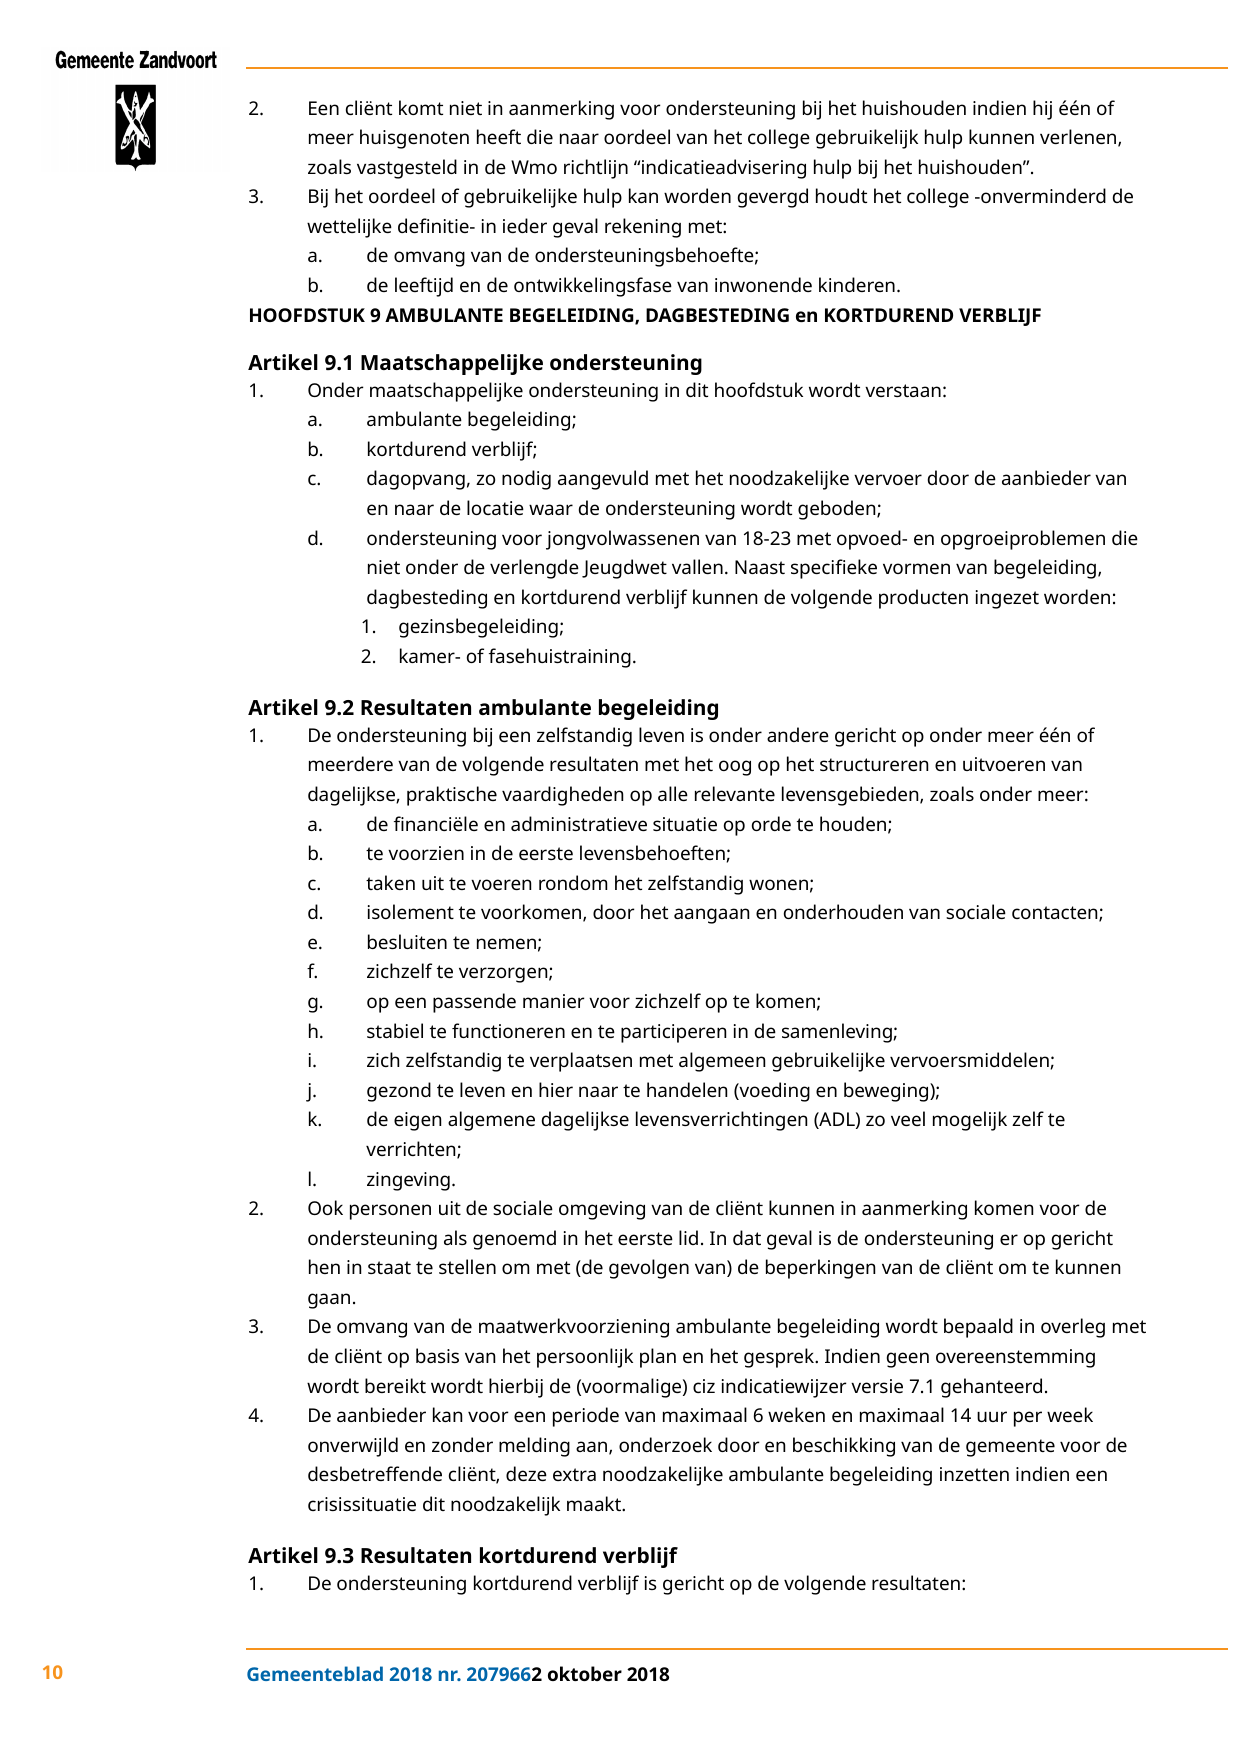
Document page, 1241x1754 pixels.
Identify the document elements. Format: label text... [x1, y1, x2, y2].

list besluiten te nemen; [307, 929, 1152, 955]
list stabiel te functioneren en te participeren in de samenleving; [307, 1018, 1152, 1043]
list dagopvang, zo nodig aangevuld met het noodzakelijke vervoer door de aanbieder van en naar de locatie waar de ondersteuning wordt geboden; [307, 466, 1152, 521]
list De omvang van de maatwerkvoorziening ambulante begeleiding wordt bepaald in overleg met de cliënt op basis van het persoonlijk plan en het gesprek. Indien geen overeenstemming wordt bereikt wordt hierbij de (voormalige) ciz indicatiewijzer versie 7.1 gehanteerd. [248, 1314, 1152, 1398]
list gezond te leven en hier naar te handelen (voeding en beweging); [307, 1077, 1152, 1103]
list Ook personen uit de sociale omgeving van de cliënt kunnen in aanmerking komen voor de ondersteuning als genoemd in het eerste lid. In dat geval is de ondersteuning er op gericht hen in staat te stellen om met (de gevolgen van) de beperkingen van de cliënt om te kunnen gaan. [248, 1195, 1152, 1310]
list kamer- of fasehuistraining. [361, 643, 1152, 669]
list isolement te voorkomen, door het aangaan en onderhouden van sociale contacten; [307, 899, 1152, 925]
text Artikel 9.3 Resultaten kortdurend verblijf [248, 1542, 1152, 1570]
list ondersteuning voor jongvolwassenen van 18-23 met opvoed- en opgroeiproblemen die niet onder de verlengde Jeugdwet vallen. Naast specifieke vormen van begeleiding, dagbesteding en kortdurend verblijf kunnen de volgende producten ingezet worden: [307, 525, 1152, 610]
list op een passende manier voor zichzelf op te komen; [307, 988, 1152, 1014]
list zingeving. [307, 1166, 1152, 1191]
list Een cliënt komt niet in aanmerking voor ondersteuning bij het huishouden indien hij één of meer huisgenoten heeft die naar oordeel van het college gebruikelijk hulp kunnen verlenen, zoals vastgesteld in de Wmo richtlijn “indicatieadvisering hulp bij het huishouden”. [248, 95, 1152, 180]
list de financiële en administratieve situatie op orde te houden; [307, 811, 1152, 836]
list gezinsbegeleiding; [361, 613, 1152, 639]
list De ondersteuning kortdurend verblijf is gericht op de volgende resultaten: [248, 1570, 1152, 1596]
list zichzelf te verzorgen; [307, 959, 1152, 984]
text HOOFDSTUK 9 AMBULANTE BEGELEIDING, DAGBESTEDING en KORTDUREND VERBLIJF [248, 302, 1152, 328]
list ambulante begeleiding; [307, 406, 1152, 432]
list De aanbieder kan voor een periode van maximaal 6 weken en maximaal 14 uur per week onverwijld en zonder melding aan, onderzoek door en beschikking van de gemeente voor de desbetreffende cliënt, deze extra noodzakelijke ambulante begeleiding inzetten indien een crisissituatie dit noodzakelijk maakt. [248, 1402, 1152, 1517]
picture [41, 47, 231, 172]
list taken uit te voeren rondom het zelfstandig wonen; [307, 870, 1152, 896]
text Artikel 9.2 Resultaten ambulante begeleiding [248, 693, 1152, 722]
list te voorzien in de eerste levensbehoeften; [307, 840, 1152, 866]
list Bij het oordeel of gebruikelijke hulp kan worden gevergd houdt het college -onverminderd de wettelijke definitie- in ieder geval rekening met: [248, 183, 1152, 239]
list kortdurend verblijf; [307, 436, 1152, 462]
list de omvang van de ondersteuningsbehoefte; [307, 243, 1152, 268]
list de leeftijd en de ontwikkelingsfase van inwonende kinderen. [307, 272, 1152, 298]
list zich zelfstandig te verplaatsen met algemeen gebruikelijke vervoersmiddelen; [307, 1047, 1152, 1073]
list de eigen algemene dagelijkse levensverrichtingen (ADL) zo veel mogelijk zelf te verrichten; [307, 1107, 1152, 1162]
list De ondersteuning bij een zelfstandig leven is onder andere gericht op onder meer één of meerdere van de volgende resultaten met het oog op het structureren en uitvoeren van dagelijkse, praktische vaardigheden op alle relevante levensgebieden, zoals onder meer: [248, 722, 1152, 807]
text Artikel 9.1 Maatschappelijke ondersteuning [248, 348, 1152, 377]
list Onder maatschappelijke ondersteuning in dit hoofdstuk wordt verstaan: [248, 377, 1152, 403]
